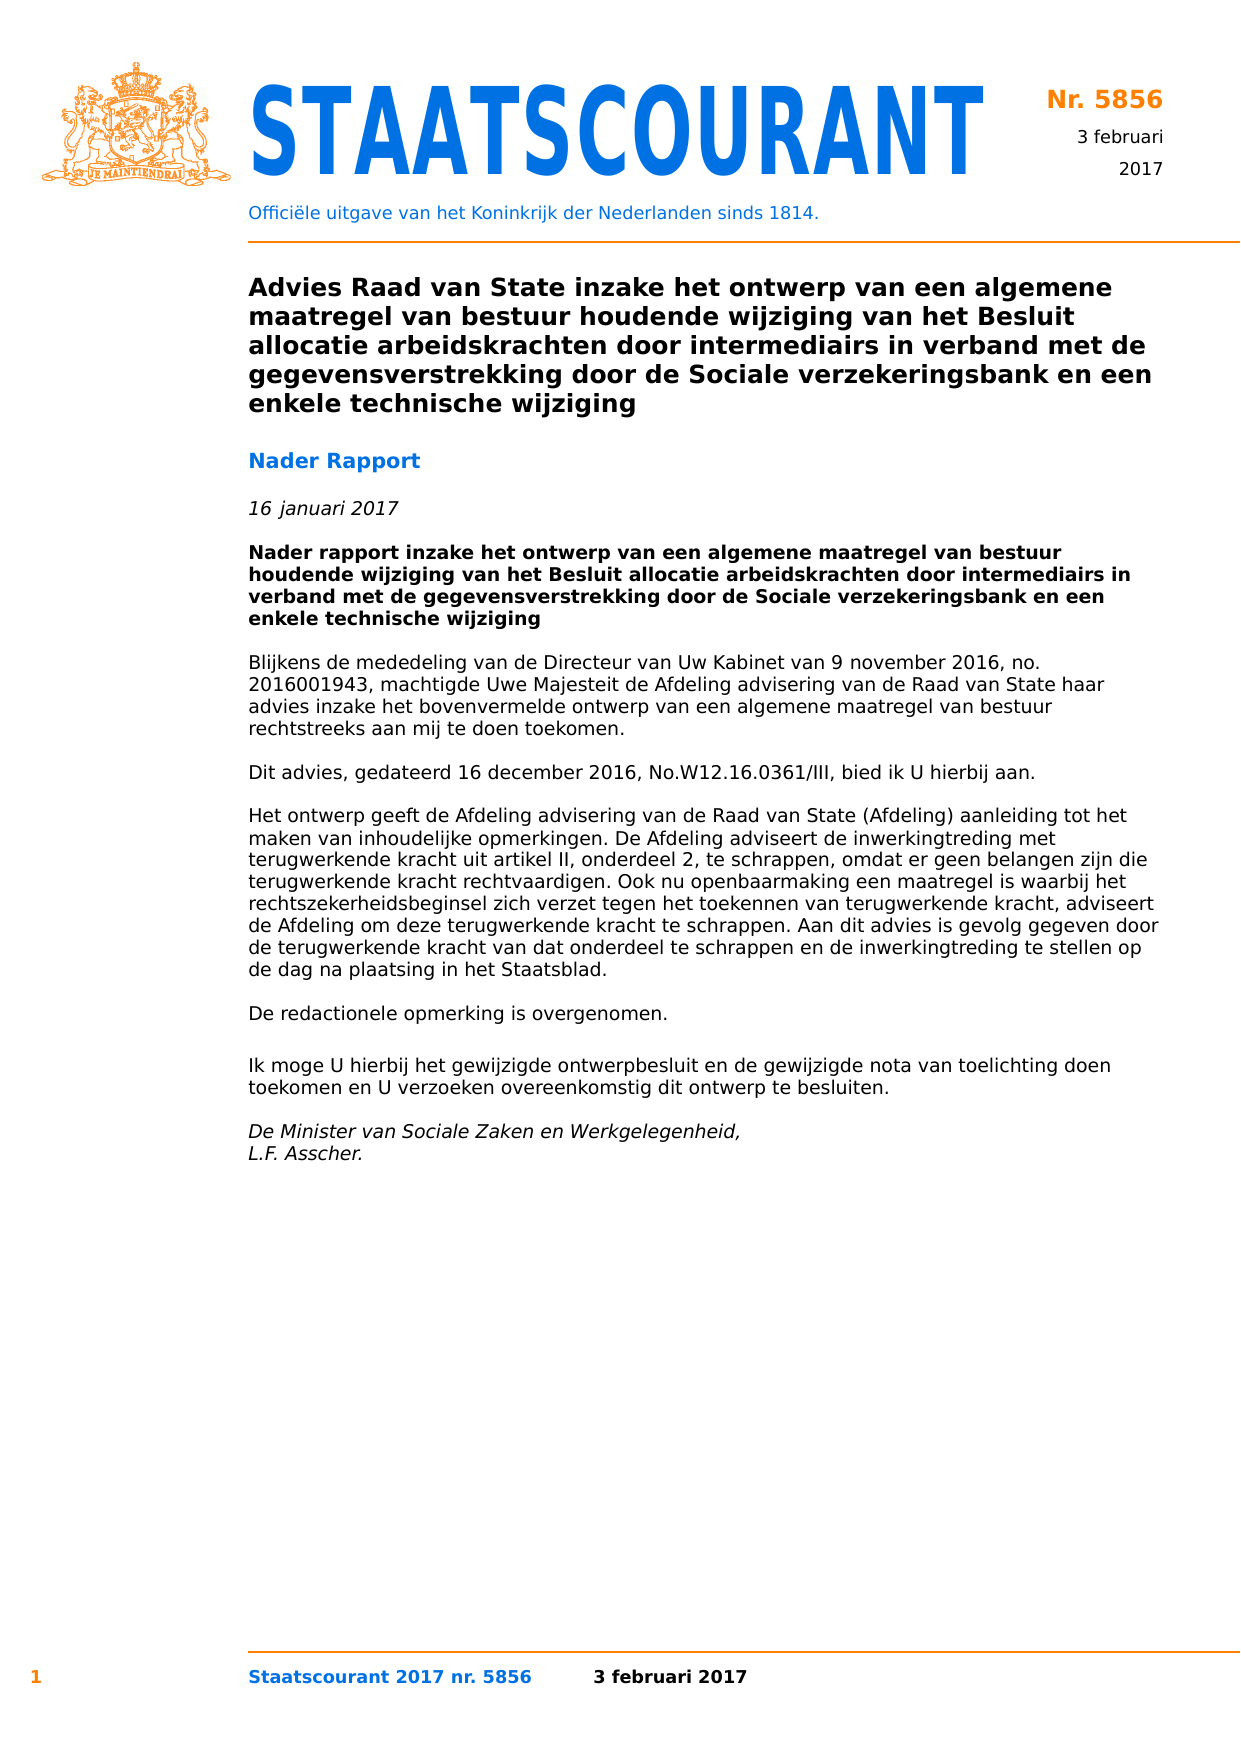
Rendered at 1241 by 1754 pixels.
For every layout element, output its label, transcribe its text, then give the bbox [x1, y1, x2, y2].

text Blijkens de mededeling van de Directeur van Uw Kabinet van 9 november 2016, no. 2016001943, machtigde Uwe Majesteit de Afdeling advisering van de Raad van State haar advies inzake het bovenvermelde ontwerp van een algemene maatregel van bestuur rechtstreeks aan mij te doen toekomen. [248, 652, 1163, 740]
text 16 januari 2017 [248, 498, 1163, 520]
picture [41, 62, 231, 186]
subtitle Nader Rapport [248, 449, 1163, 473]
table_cell Officiële uitgave van het Koninkrijk der Nederlanden sinds 1814. [248, 203, 1240, 241]
text Nader rapport inzake het ontwerp van een algemene maatregel van bestuur houdende wijziging van het Besluit allocatie arbeidskrachten door intermediairs in verband met de gegevensverstrekking door de Sociale verzekeringsbank en een enkele technische wijziging [248, 542, 1163, 630]
table_header Nr. 5856 [998, 62, 1240, 121]
table_header [25, 62, 248, 241]
table_cell 3 februari [998, 121, 1240, 153]
text De Minister van Sociale Zaken en Werkgelegenheid, L.F. Asscher. [248, 1121, 1163, 1165]
table_header STAATSCOURANT [248, 62, 998, 203]
table_cell 2017 [998, 153, 1240, 203]
text De redactionele opmerking is overgenomen. [248, 1003, 1163, 1025]
subtitle Advies Raad van State inzake het ontwerp van een algemene maatregel van bestuur houdende wijziging van het Besluit allocatie arbeidskrachten door intermediairs in verband met de gegevensverstrekking door de Sociale verzekeringsbank en een enkele technische wijziging [248, 273, 1163, 419]
text Dit advies, gedateerd 16 december 2016, No.W12.16.0361/III, bied ik U hierbij aan. [248, 762, 1163, 783]
text Het ontwerp geeft de Afdeling advisering van de Raad van State (Afdeling) aanleiding tot het maken van inhoudelijke opmerkingen. De Afdeling adviseert de inwerkingtreding met terugwerkende kracht uit artikel II, onderdeel 2, te schrappen, omdat er geen belangen zijn die terugwerkende kracht rechtvaardigen. Ook nu openbaarmaking een maatregel is waarbij het rechtszekerheidsbeginsel zich verzet tegen het toekennen van terugwerkende kracht, adviseert de Afdeling om deze terugwerkende kracht te schrappen. Aan dit advies is gevolg gegeven door de terugwerkende kracht van dat onderdeel te schrappen en de inwerkingtreding te stellen op de dag na plaatsing in het Staatsblad. [248, 805, 1163, 981]
text Ik moge U hierbij het gewijzigde ontwerpbesluit en de gewijzigde nota van toelichting doen toekomen en U verzoeken overeenkomstig dit ontwerp te besluiten. [248, 1055, 1163, 1099]
